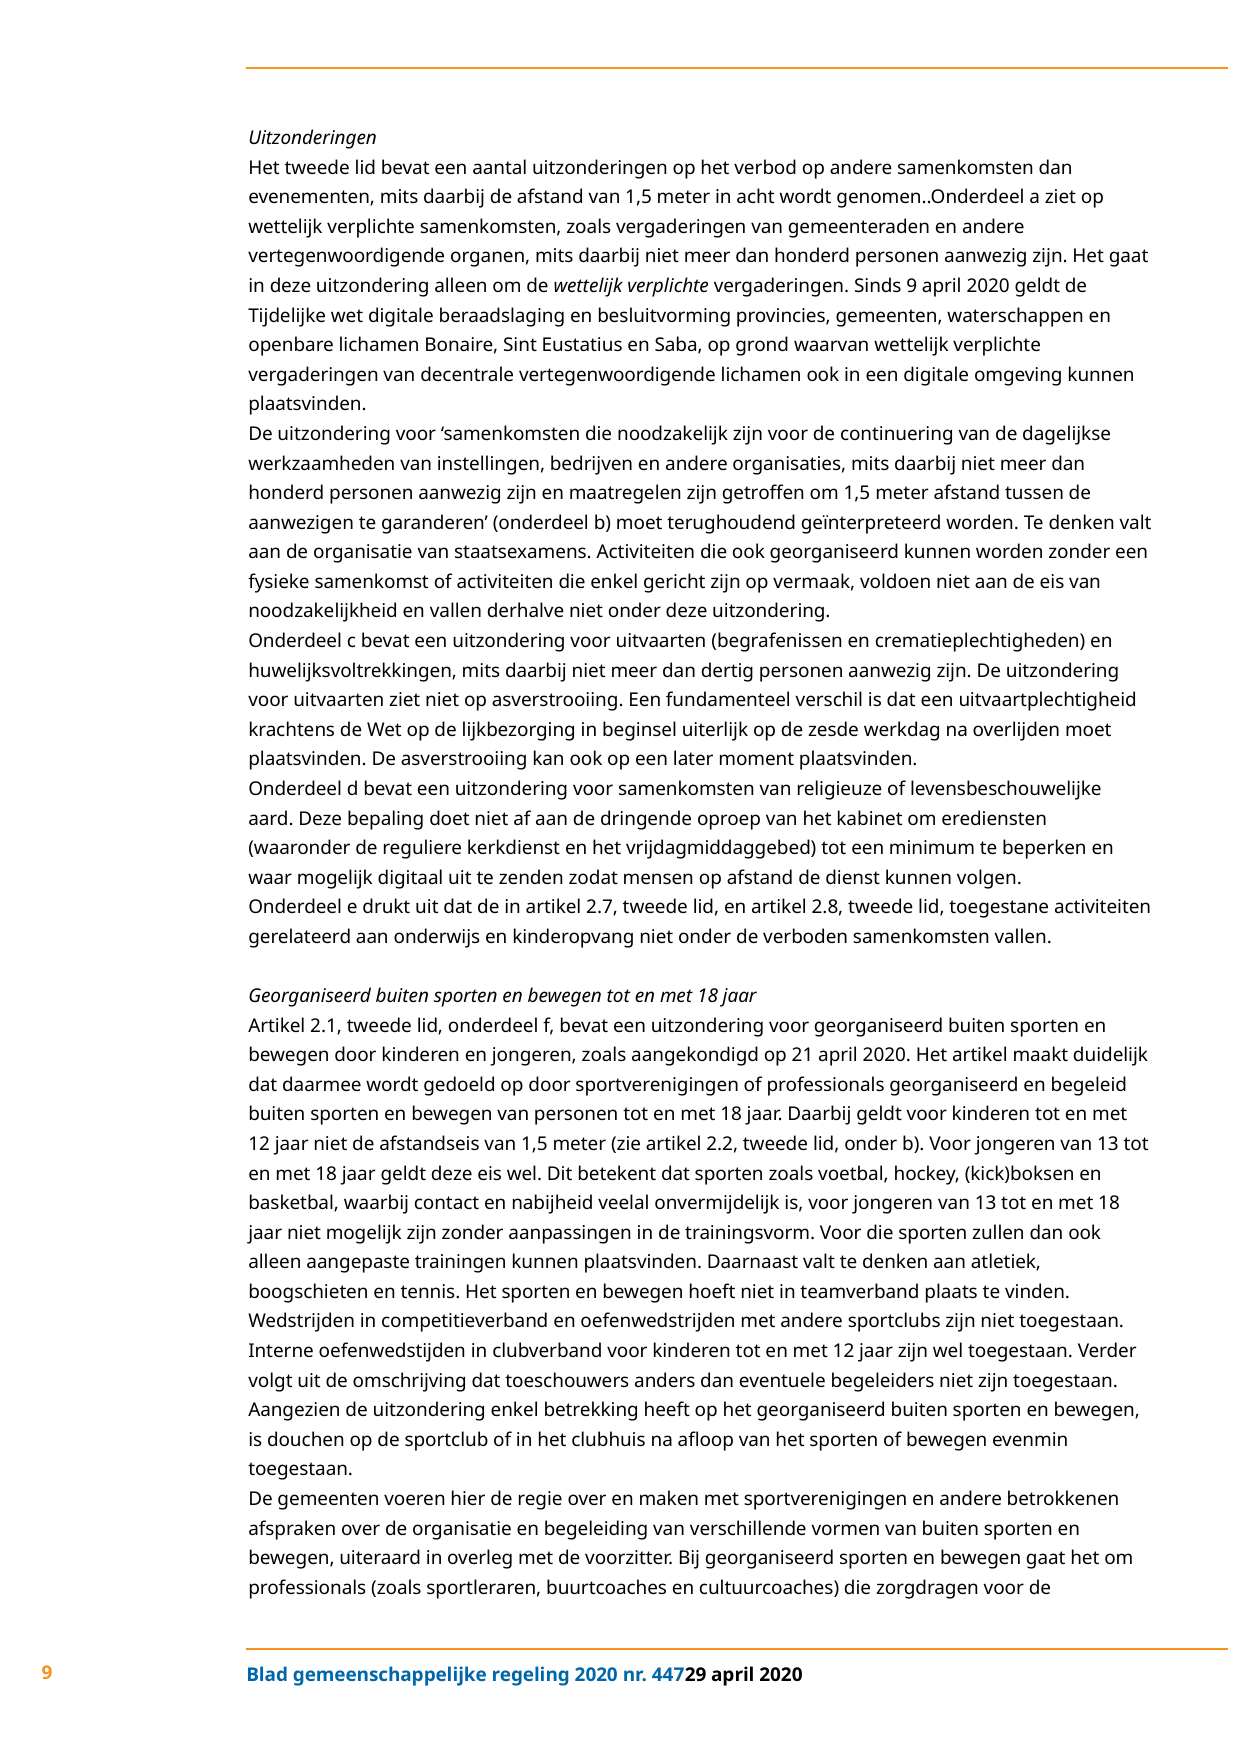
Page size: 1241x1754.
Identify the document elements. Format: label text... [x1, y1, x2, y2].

text Onderdeel d bevat een uitzondering voor samenkomsten van religieuze of levensbeschouwelijke aard. Deze bepaling doet niet af aan de dringende oproep van het kabinet om erediensten (waaronder de reguliere kerkdienst en het vrijdagmiddaggebed) tot een minimum te beperken en waar mogelijk digitaal uit te zenden zodat mensen op afstand de dienst kunnen volgen. [248, 775, 1152, 890]
text Uitzonderingen [248, 124, 1152, 150]
text De uitzondering voor ‘samenkomsten die noodzakelijk zijn voor de continuering van de dagelijkse werkzaamheden van instellingen, bedrijven en andere organisaties, mits daarbij niet meer dan honderd personen aanwezig zijn en maatregelen zijn getroffen om 1,5 meter afstand tussen de aanwezigen te garanderen’ (onderdeel b) moet terughoudend geïnterpreteerd worden. Te denken valt aan de organisatie van staatsexamens. Activiteiten die ook georganiseerd kunnen worden zonder een fysieke samenkomst of activiteiten die enkel gericht zijn op vermaak, voldoen niet aan de eis van noodzakelijkheid en vallen derhalve niet onder deze uitzondering. [248, 420, 1152, 623]
text Georganiseerd buiten sporten en bewegen tot en met 18 jaar [248, 982, 1152, 1008]
text Artikel 2.1, tweede lid, onderdeel f, bevat een uitzondering voor georganiseerd buiten sporten en bewegen door kinderen en jongeren, zoals aangekondigd op 21 april 2020. Het artikel maakt duidelijk dat daarmee wordt gedoeld op door sportverenigingen of professionals georganiseerd en begeleid buiten sporten en bewegen van personen tot en met 18 jaar. Daarbij geldt voor kinderen tot en met 12 jaar niet de afstandseis van 1,5 meter (zie artikel 2.2, tweede lid, onder b). Voor jongeren van 13 tot en met 18 jaar geldt deze eis wel. Dit betekent dat sporten zoals voetbal, hockey, (kick)boksen en basketbal, waarbij contact en nabijheid veelal onvermijdelijk is, voor jongeren van 13 tot en met 18 jaar niet mogelijk zijn zonder aanpassingen in de trainingsvorm. Voor die sporten zullen dan ook alleen aangepaste trainingen kunnen plaatsvinden. Daarnaast valt te denken aan atletiek, boogschieten en tennis. Het sporten en bewegen hoeft niet in teamverband plaats te vinden. Wedstrijden in competitieverband en oefenwedstrijden met andere sportclubs zijn niet toegestaan. Interne oefenwedstijden in clubverband voor kinderen tot en met 12 jaar zijn wel toegestaan. Verder volgt uit de omschrijving dat toeschouwers anders dan eventuele begeleiders niet zijn toegestaan. Aangezien de uitzondering enkel betrekking heeft op het georganiseerd buiten sporten en bewegen, is douchen op de sportclub of in het clubhuis na afloop van het sporten of bewegen evenmin toegestaan. [248, 1012, 1152, 1481]
text Onderdeel c bevat een uitzondering voor uitvaarten (begrafenissen en crematieplechtigheden) en huwelijksvoltrekkingen, mits daarbij niet meer dan dertig personen aanwezig zijn. De uitzondering voor uitvaarten ziet niet op asverstrooiing. Een fundamenteel verschil is dat een uitvaartplechtigheid krachtens de Wet op de lijkbezorging in beginsel uiterlijk op de zesde werkdag na overlijden moet plaatsvinden. De asverstrooiing kan ook op een later moment plaatsvinden. [248, 627, 1152, 771]
text Het tweede lid bevat een aantal uitzonderingen op het verbod op andere samenkomsten dan evenementen, mits daarbij de afstand van 1,5 meter in acht wordt genomen..Onderdeel a ziet op wettelijk verplichte samenkomsten, zoals vergaderingen van gemeenteraden en andere vertegenwoordigende organen, mits daarbij niet meer dan honderd personen aanwezig zijn. Het gaat in deze uitzondering alleen om de wettelijk verplichte vergaderingen. Sinds 9 april 2020 geldt de Tijdelijke wet digitale beraadslaging en besluitvorming provincies, gemeenten, waterschappen en openbare lichamen Bonaire, Sint Eustatius en Saba, op grond waarvan wettelijk verplichte vergaderingen van decentrale vertegenwoordigende lichamen ook in een digitale omgeving kunnen plaatsvinden. [248, 154, 1152, 416]
text De gemeenten voeren hier de regie over en maken met sportverenigingen en andere betrokkenen afspraken over de organisatie en begeleiding van verschillende vormen van buiten sporten en bewegen, uiteraard in overleg met de voorzitter. Bij georganiseerd sporten en bewegen gaat het om professionals (zoals sportleraren, buurtcoaches en cultuurcoaches) die zorgdragen voor de [248, 1485, 1152, 1600]
picture [41, 47, 231, 172]
text Onderdeel e drukt uit dat de in artikel 2.7, tweede lid, en artikel 2.8, tweede lid, toegestane activiteiten gerelateerd aan onderwijs en kinderopvang niet onder de verboden samenkomsten vallen. [248, 893, 1152, 949]
